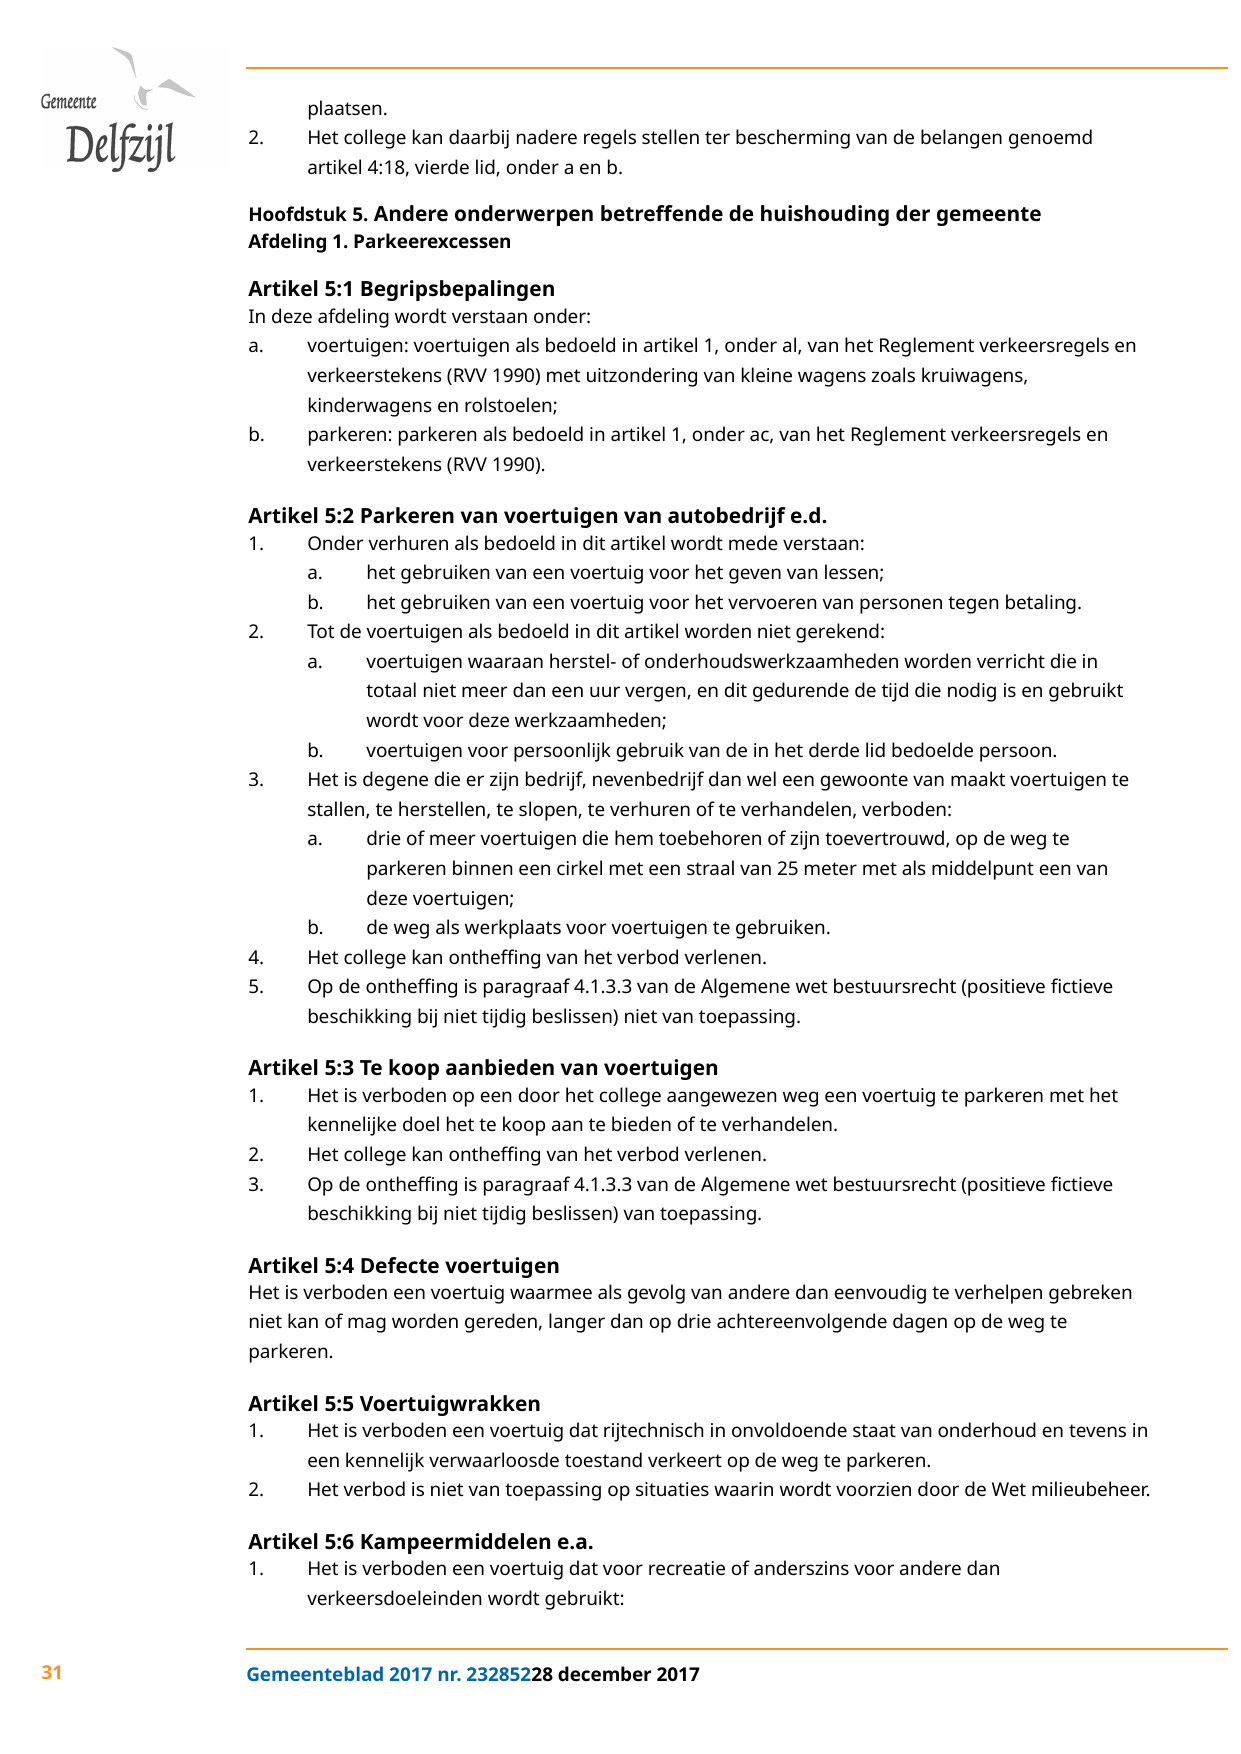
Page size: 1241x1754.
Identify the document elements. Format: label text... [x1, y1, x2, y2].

text Artikel 5:5 Voertuigwrakken [248, 1389, 1152, 1417]
list het gebruiken van een voertuig voor het geven van lessen; [307, 559, 1152, 585]
list Het is degene die er zijn bedrijf, nevenbedrijf dan wel een gewoonte van maakt voertuigen te stallen, te herstellen, te slopen, te verhuren of te verhandelen, verboden: [248, 766, 1152, 822]
text Het is verboden een voertuig waarmee als gevolg van andere dan eenvoudig te verhelpen gebreken niet kan of mag worden gereden, langer dan op drie achtereenvolgende dagen op de weg te parkeren. [248, 1279, 1152, 1364]
text Artikel 5:3 Te koop aanbieden van voertuigen [248, 1053, 1152, 1082]
list Tot de voertuigen als bedoeld in dit artikel worden niet gerekend: [248, 618, 1152, 644]
text Hoofdstuk 5. Andere onderwerpen betreffende de huishouding der gemeente [248, 199, 1152, 228]
text In deze afdeling wordt verstaan onder: [248, 303, 1152, 329]
text Artikel 5:2 Parkeren van voertuigen van autobedrijf e.d. [248, 501, 1152, 530]
picture [41, 47, 231, 172]
list Het college kan ontheffing van het verbod verlenen. [248, 944, 1152, 970]
list Het is verboden een voertuig dat voor recreatie of anderszins voor andere dan verkeersdoeleinden wordt gebruikt: [248, 1555, 1152, 1611]
text Artikel 5:6 Kampeermiddelen e.a. [248, 1527, 1152, 1555]
list drie of meer voertuigen die hem toebehoren of zijn toevertrouwd, op de weg te parkeren binnen een cirkel met een straal van 25 meter met als middelpunt een van deze voertuigen; [307, 826, 1152, 911]
list parkeren: parkeren als bedoeld in artikel 1, onder ac, van het Reglement verkeersregels en verkeerstekens (RVV 1990). [248, 421, 1152, 477]
list Het is verboden een voertuig dat rijtechnisch in onvoldoende staat van onderhoud en tevens in een kennelijk verwaarloosde toestand verkeert op de weg te parkeren. [248, 1417, 1152, 1472]
list voertuigen: voertuigen als bedoeld in artikel 1, onder al, van het Reglement verkeersregels en verkeerstekens (RVV 1990) met uitzondering van kleine wagens zoals kruiwagens, kinderwagens en rolstoelen; [248, 333, 1152, 417]
list Het college kan ontheffing van het verbod verlenen. [248, 1141, 1152, 1167]
list Het verbod is niet van toepassing op situaties waarin wordt voorzien door de Wet milieubeheer. [248, 1476, 1152, 1502]
list Onder verhuren als bedoeld in dit artikel wordt mede verstaan: [248, 530, 1152, 556]
list voertuigen waaraan herstel- of onderhoudswerkzaamheden worden verricht die in totaal niet meer dan een uur vergen, en dit gedurende de tijd die nodig is en gebruikt wordt voor deze werkzaamheden; [307, 648, 1152, 733]
list de weg als werkplaats voor voertuigen te gebruiken. [307, 914, 1152, 940]
list Op de ontheffing is paragraaf 4.1.3.3 van de Algemene wet bestuursrecht (positieve fictieve beschikking bij niet tijdig beslissen) van toepassing. [248, 1171, 1152, 1226]
list Het college kan daarbij nadere regels stellen ter bescherming van de belangen genoemd artikel 4:18, vierde lid, onder a en b. [248, 124, 1152, 180]
list Op de ontheffing is paragraaf 4.1.3.3 van de Algemene wet bestuursrecht (positieve fictieve beschikking bij niet tijdig beslissen) niet van toepassing. [248, 973, 1152, 1029]
text Afdeling 1. Parkeerexcessen [248, 228, 1152, 254]
list het gebruiken van een voertuig voor het vervoeren van personen tegen betaling. [307, 589, 1152, 615]
list plaatsen. [248, 95, 1152, 121]
text Artikel 5:4 Defecte voertuigen [248, 1251, 1152, 1279]
list Het is verboden op een door het college aangewezen weg een voertuig te parkeren met het kennelijke doel het te koop aan te bieden of te verhandelen. [248, 1082, 1152, 1137]
list voertuigen voor persoonlijk gebruik van de in het derde lid bedoelde persoon. [307, 737, 1152, 763]
text Artikel 5:1 Begripsbepalingen [248, 274, 1152, 303]
